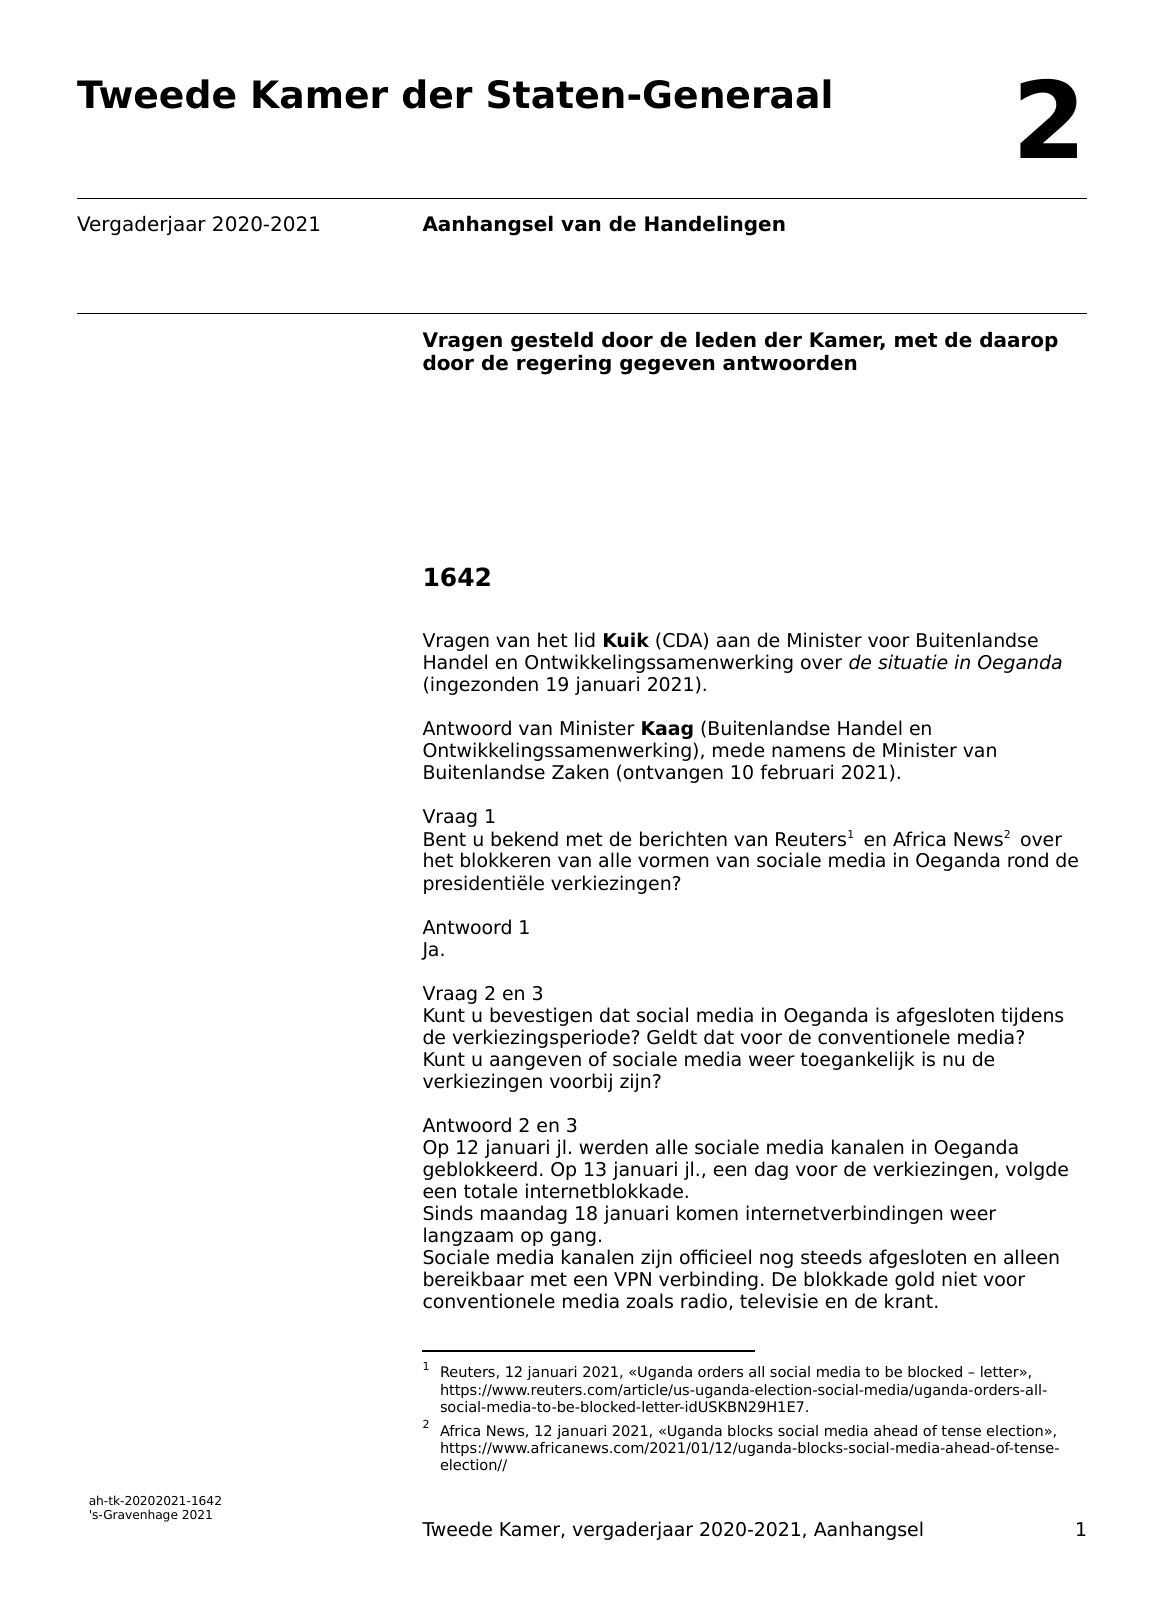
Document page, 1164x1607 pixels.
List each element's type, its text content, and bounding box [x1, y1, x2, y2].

table_header Tweede Kamer der Staten-Generaal [77, 59, 886, 198]
text 1642 [422, 563, 1087, 592]
text Africa News, 12 januari 2021, «Uganda blocks social media ahead of tense election», https://www.africanews.com/2021/01/12/uganda-blocks-social-media-ahead-of-tense-election// [422, 1418, 1087, 1474]
text Antwoord 1 [422, 917, 1087, 938]
table_header 2 [886, 59, 1087, 198]
text Op 12 januari jl. werden alle sociale media kanalen in Oeganda geblokkeerd. Op 13 januari jl., een dag voor de verkiezingen, volgde een totale internetblokkade. [422, 1137, 1087, 1203]
table_cell [77, 314, 422, 375]
text Kunt u bevestigen dat social media in Oeganda is afgesloten tijdens de verkiezingsperiode? Geldt dat voor de conventionele media? [422, 1005, 1087, 1049]
text Ja. [422, 938, 1087, 961]
text ah-tk-20202021-1642 [88, 1494, 323, 1508]
text Antwoord van Minister Kaag (Buitenlandse Handel en Ontwikkelingssamenwerking), mede namens de Minister van Buitenlandse Zaken (ontvangen 10 februari 2021). [422, 718, 1087, 784]
table_cell Aanhangsel van de Handelingen [422, 199, 1087, 313]
text Vraag 1 [422, 806, 1087, 828]
text Kunt u aangeven of sociale media weer toegankelijk is nu de verkiezingen voorbij zijn? [422, 1049, 1087, 1093]
text Vraag 2 en 3 [422, 983, 1087, 1005]
table_cell Vragen gesteld door de leden der Kamer, met de daarop door de regering gegeven antwoorden [422, 314, 1087, 375]
text Antwoord 2 en 3 [422, 1115, 1087, 1137]
text Sociale media kanalen zijn officieel nog steeds afgesloten en alleen bereikbaar met een VPN verbinding. De blokkade gold niet voor conventionele media zoals radio, televisie en de krant. [422, 1247, 1087, 1313]
text Sinds maandag 18 januari komen internetverbindingen weer langzaam op gang. [422, 1203, 1087, 1247]
text Bent u bekend met de berichten van Reuters en Africa News over het blokkeren van alle vormen van sociale media in Oeganda rond de presidentiële verkiezingen? [422, 828, 1087, 894]
text 's-Gravenhage 2021 [88, 1508, 323, 1522]
text Vragen van het lid Kuik (CDA) aan de Minister voor Buitenlandse Handel en Ontwikkelingssamenwerking over de situatie in Oeganda (ingezonden 19 januari 2021). [422, 630, 1087, 696]
table_cell Vergaderjaar 2020-2021 [77, 199, 422, 313]
text Reuters, 12 januari 2021, «Uganda orders all social media to be blocked – letter», https://www.reuters.com/article/us-uganda-election-social-media/uganda-orders-all-social-media-to-be-blocked-letter-idUSKBN29H1E7. [422, 1360, 1087, 1416]
